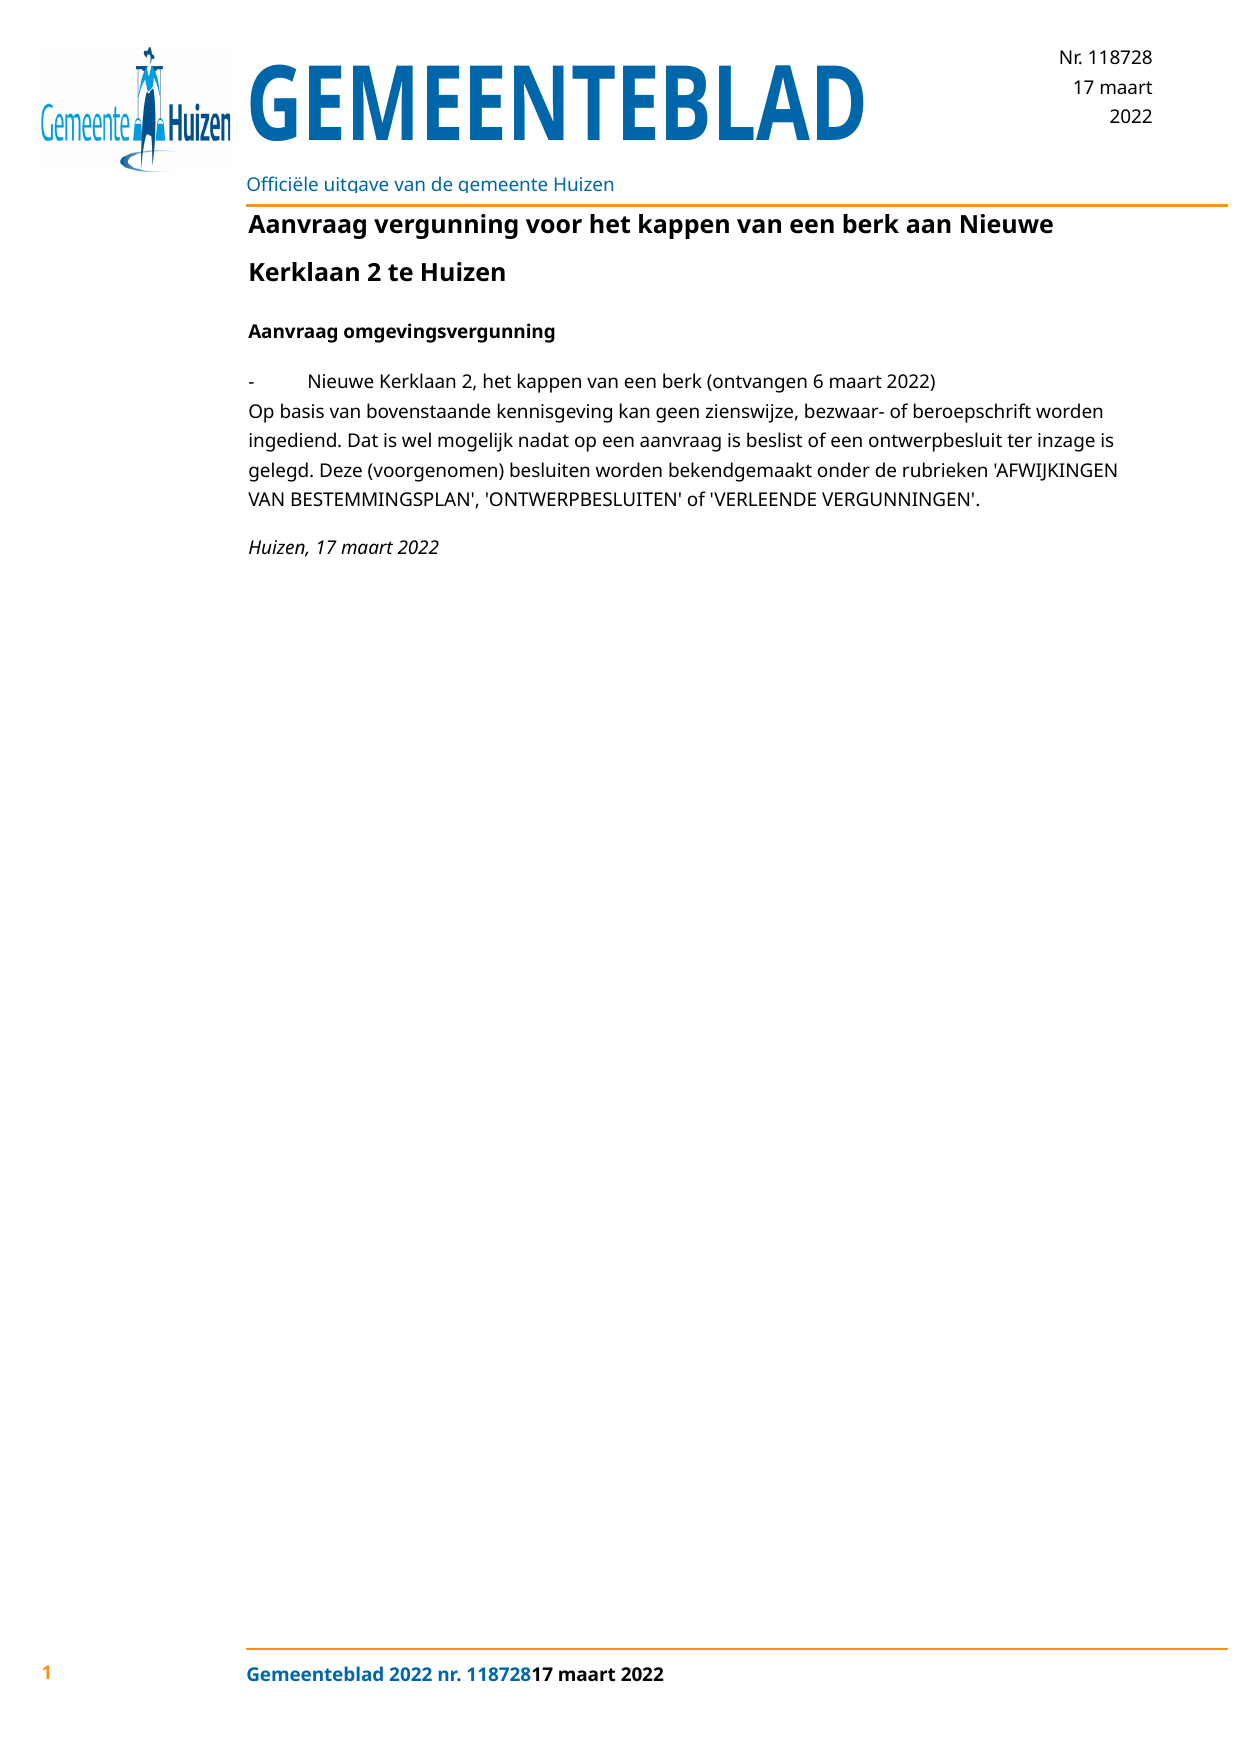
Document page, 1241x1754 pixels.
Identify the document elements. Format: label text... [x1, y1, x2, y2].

text Aanvraag vergunning voor het kappen van een berk aan Nieuwe Kerklaan 2 te Huizen [248, 207, 1152, 288]
text Aanvraag omgevingsvergunning [248, 318, 1152, 344]
list Nieuwe Kerklaan 2, het kappen van een berk (ontvangen 6 maart 2022) [248, 368, 1152, 394]
picture [41, 47, 231, 172]
text Huizen, 17 maart 2022 [248, 534, 1152, 560]
text Op basis van bovenstaande kennisgeving kan geen zienswijze, bezwaar- of beroepschrift worden ingediend. Dat is wel mogelijk nadat op een aanvraag is beslist of een ontwerpbesluit ter inzage is gelegd. Deze (voorgenomen) besluiten worden bekendgemaakt onder de rubrieken 'AFWIJKINGEN VAN BESTEMMINGSPLAN', 'ONTWERPBESLUITEN' of 'VERLEENDE VERGUNNINGEN'. [248, 398, 1152, 512]
